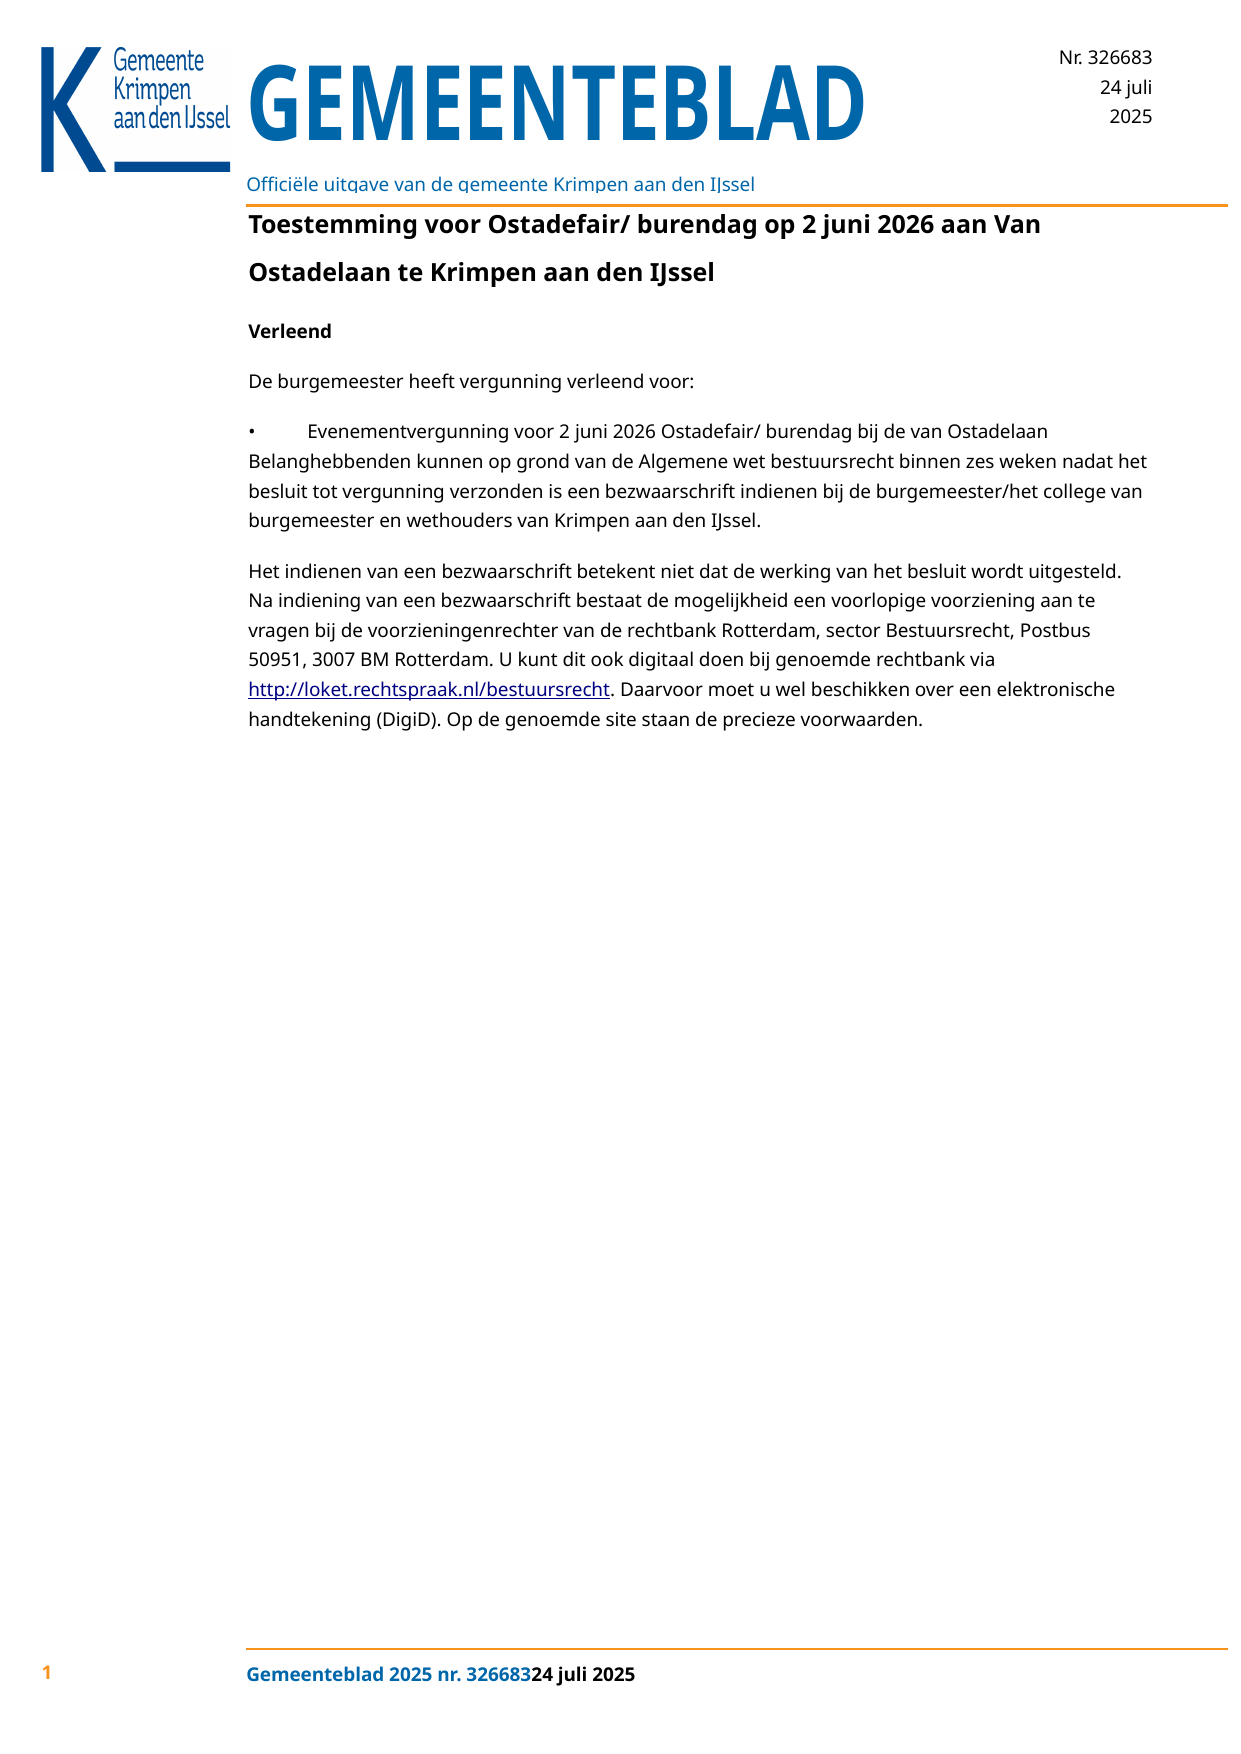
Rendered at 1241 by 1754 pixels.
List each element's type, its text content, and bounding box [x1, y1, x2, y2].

text Toestemming voor Ostadefair/ burendag op 2 juni 2026 aan Van Ostadelaan te Krimpen aan den IJssel [248, 207, 1152, 288]
text Verleend [248, 318, 1152, 344]
picture [41, 47, 231, 172]
text Het indienen van een bezwaarschrift betekent niet dat de werking van het besluit wordt uitgesteld. Na indiening van een bezwaarschrift bestaat de mogelijkheid een voorlopige voorziening aan te vragen bij de voorzieningenrechter van de rechtbank Rotterdam, sector Bestuursrecht, Postbus 50951, 3007 BM Rotterdam. U kunt dit ook digitaal doen bij genoemde rechtbank via http://loket.rechtspraak.nl/bestuursrecht. Daarvoor moet u wel beschikken over een elektronische handtekening (DigiD). Op de genoemde site staan de precieze voorwaarden. [248, 558, 1152, 732]
text De burgemeester heeft vergunning verleend voor: [248, 368, 1152, 394]
list Evenementvergunning voor 2 juni 2026 Ostadefair/ burendag bij de van Ostadelaan [248, 419, 1152, 444]
text Belanghebbenden kunnen op grond van de Algemene wet bestuursrecht binnen zes weken nadat het besluit tot vergunning verzonden is een bezwaarschrift indienen bij de burgemeester/het college van burgemeester en wethouders van Krimpen aan den IJssel. [248, 448, 1152, 533]
